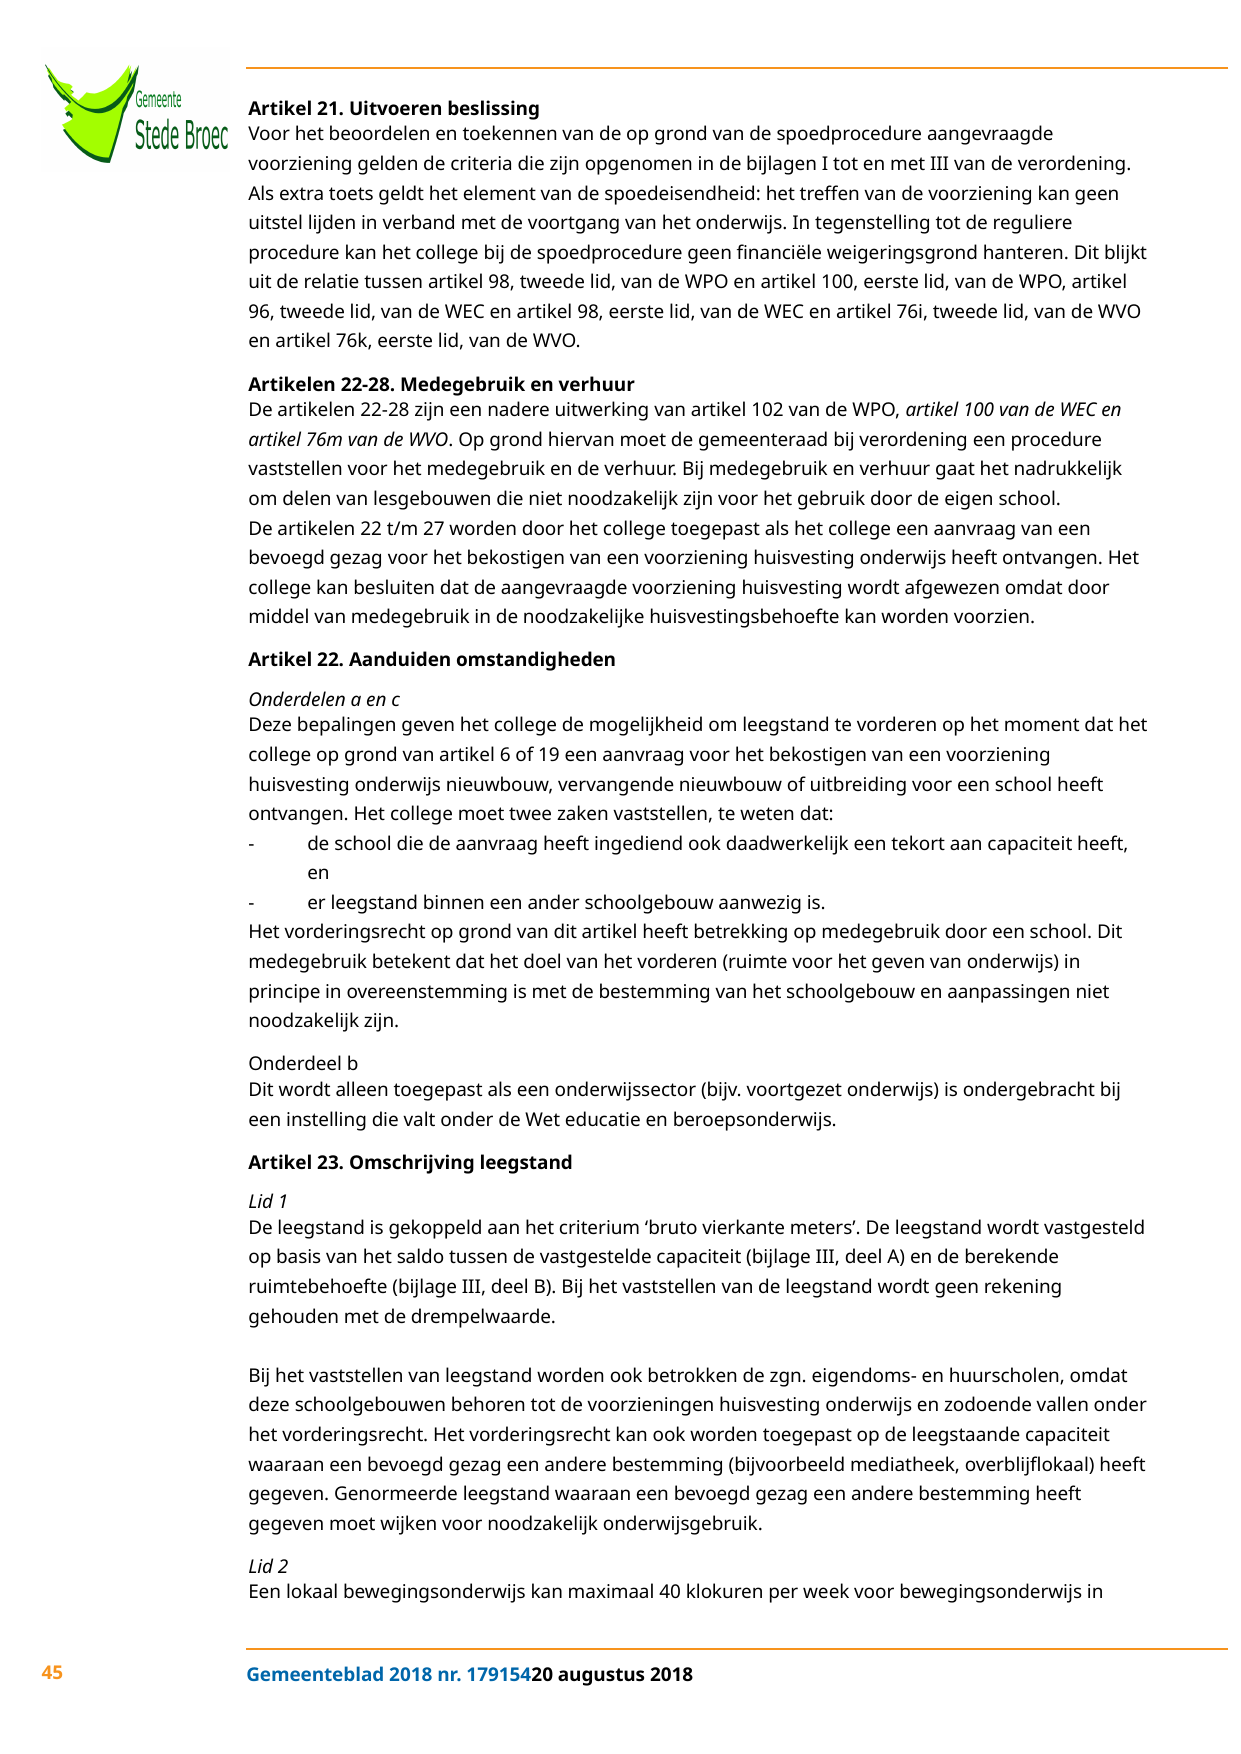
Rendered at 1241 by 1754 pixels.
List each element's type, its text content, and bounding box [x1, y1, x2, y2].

text De leegstand is gekoppeld aan het criterium ‘bruto vierkante meters’. De leegstand wordt vastgesteld op basis van het saldo tussen de vastgestelde capaciteit (bijlage III, deel A) en de berekende ruimtebehoefte (bijlage III, deel B). Bij het vaststellen van de leegstand wordt geen rekening gehouden met de drempelwaarde. [248, 1214, 1152, 1328]
text Lid 2 [248, 1553, 1152, 1579]
text Het vorderingsrecht op grond van dit artikel heeft betrekking op medegebruik door een school. Dit medegebruik betekent dat het doel van het vorderen (ruimte voor het geven van onderwijs) in principe in overeenstemming is met de bestemming van het schoolgebouw en aanpassingen niet noodzakelijk zijn. [248, 919, 1152, 1033]
list er leegstand binnen een ander schoolgebouw aanwezig is. [248, 889, 1152, 915]
text De artikelen 22 t/m 27 worden door het college toegepast als het college een aanvraag van een bevoegd gezag voor het bekostigen van een voorziening huisvesting onderwijs heeft ontvangen. Het college kan besluiten dat de aangevraagde voorziening huisvesting wordt afgewezen omdat door middel van medegebruik in de noodzakelijke huisvestingsbehoefte kan worden voorzien. [248, 515, 1152, 629]
text Een lokaal bewegingsonderwijs kan maximaal 40 klokuren per week voor bewegingsonderwijs in [248, 1579, 1152, 1604]
text Bij het vaststellen van leegstand worden ook betrokken de zgn. eigendoms- en huurscholen, omdat deze schoolgebouwen behoren tot de voorzieningen huisvesting onderwijs en zodoende vallen onder het vorderingsrecht. Het vorderingsrecht kan ook worden toegepast op de leegstaande capaciteit waaraan een bevoegd gezag een andere bestemming (bijvoorbeeld mediatheek, overblijflokaal) heeft gegeven. Genormeerde leegstand waaraan een bevoegd gezag een andere bestemming heeft gegeven moet wijken voor noodzakelijk onderwijsgebruik. [248, 1362, 1152, 1536]
text Artikelen 22-28. Medegebruik en verhuur [248, 371, 1152, 396]
picture [41, 47, 231, 172]
text Voor het beoordelen en toekennen van de op grond van de spoedprocedure aangevraagde voorziening gelden de criteria die zijn opgenomen in de bijlagen I tot en met III van de verordening. Als extra toets geldt het element van de spoedeisendheid: het treffen van de voorziening kan geen uitstel lijden in verband met de voortgang van het onderwijs. In tegenstelling tot de reguliere procedure kan het college bij de spoedprocedure geen financiële weigeringsgrond hanteren. Dit blijkt uit de relatie tussen artikel 98, tweede lid, van de WPO en artikel 100, eerste lid, van de WPO, artikel 96, tweede lid, van de WEC en artikel 98, eerste lid, van de WEC en artikel 76i, tweede lid, van de WVO en artikel 76k, eerste lid, van de WVO. [248, 121, 1152, 353]
text Artikel 23. Omschrijving leegstand [248, 1149, 1152, 1175]
list de school die de aanvraag heeft ingediend ook daadwerkelijk een tekort aan capaciteit heeft, en [248, 830, 1152, 885]
text Onderdelen a en c [248, 686, 1152, 712]
text Dit wordt alleen toegepast als een onderwijssector (bijv. voortgezet onderwijs) is ondergebracht bij een instelling die valt onder de Wet educatie en beroepsonderwijs. [248, 1076, 1152, 1132]
text Lid 1 [248, 1188, 1152, 1214]
text Artikel 21. Uitvoeren beslissing [248, 95, 1152, 121]
text Onderdeel b [248, 1051, 1152, 1076]
text Deze bepalingen geven het college de mogelijkheid om leegstand te vorderen op het moment dat het college op grond van artikel 6 of 19 een aanvraag voor het bekostigen van een voorziening huisvesting onderwijs nieuwbouw, vervangende nieuwbouw of uitbreiding voor een school heeft ontvangen. Het college moet twee zaken vaststellen, te weten dat: [248, 712, 1152, 826]
text De artikelen 22-28 zijn een nadere uitwerking van artikel 102 van de WPO, artikel 100 van de WEC en artikel 76m van de WVO. Op grond hiervan moet de gemeenteraad bij verordening een procedure vaststellen voor het medegebruik en de verhuur. Bij medegebruik en verhuur gaat het nadrukkelijk om delen van lesgebouwen die niet noodzakelijk zijn voor het gebruik door de eigen school. [248, 396, 1152, 511]
text Artikel 22. Aanduiden omstandigheden [248, 647, 1152, 672]
